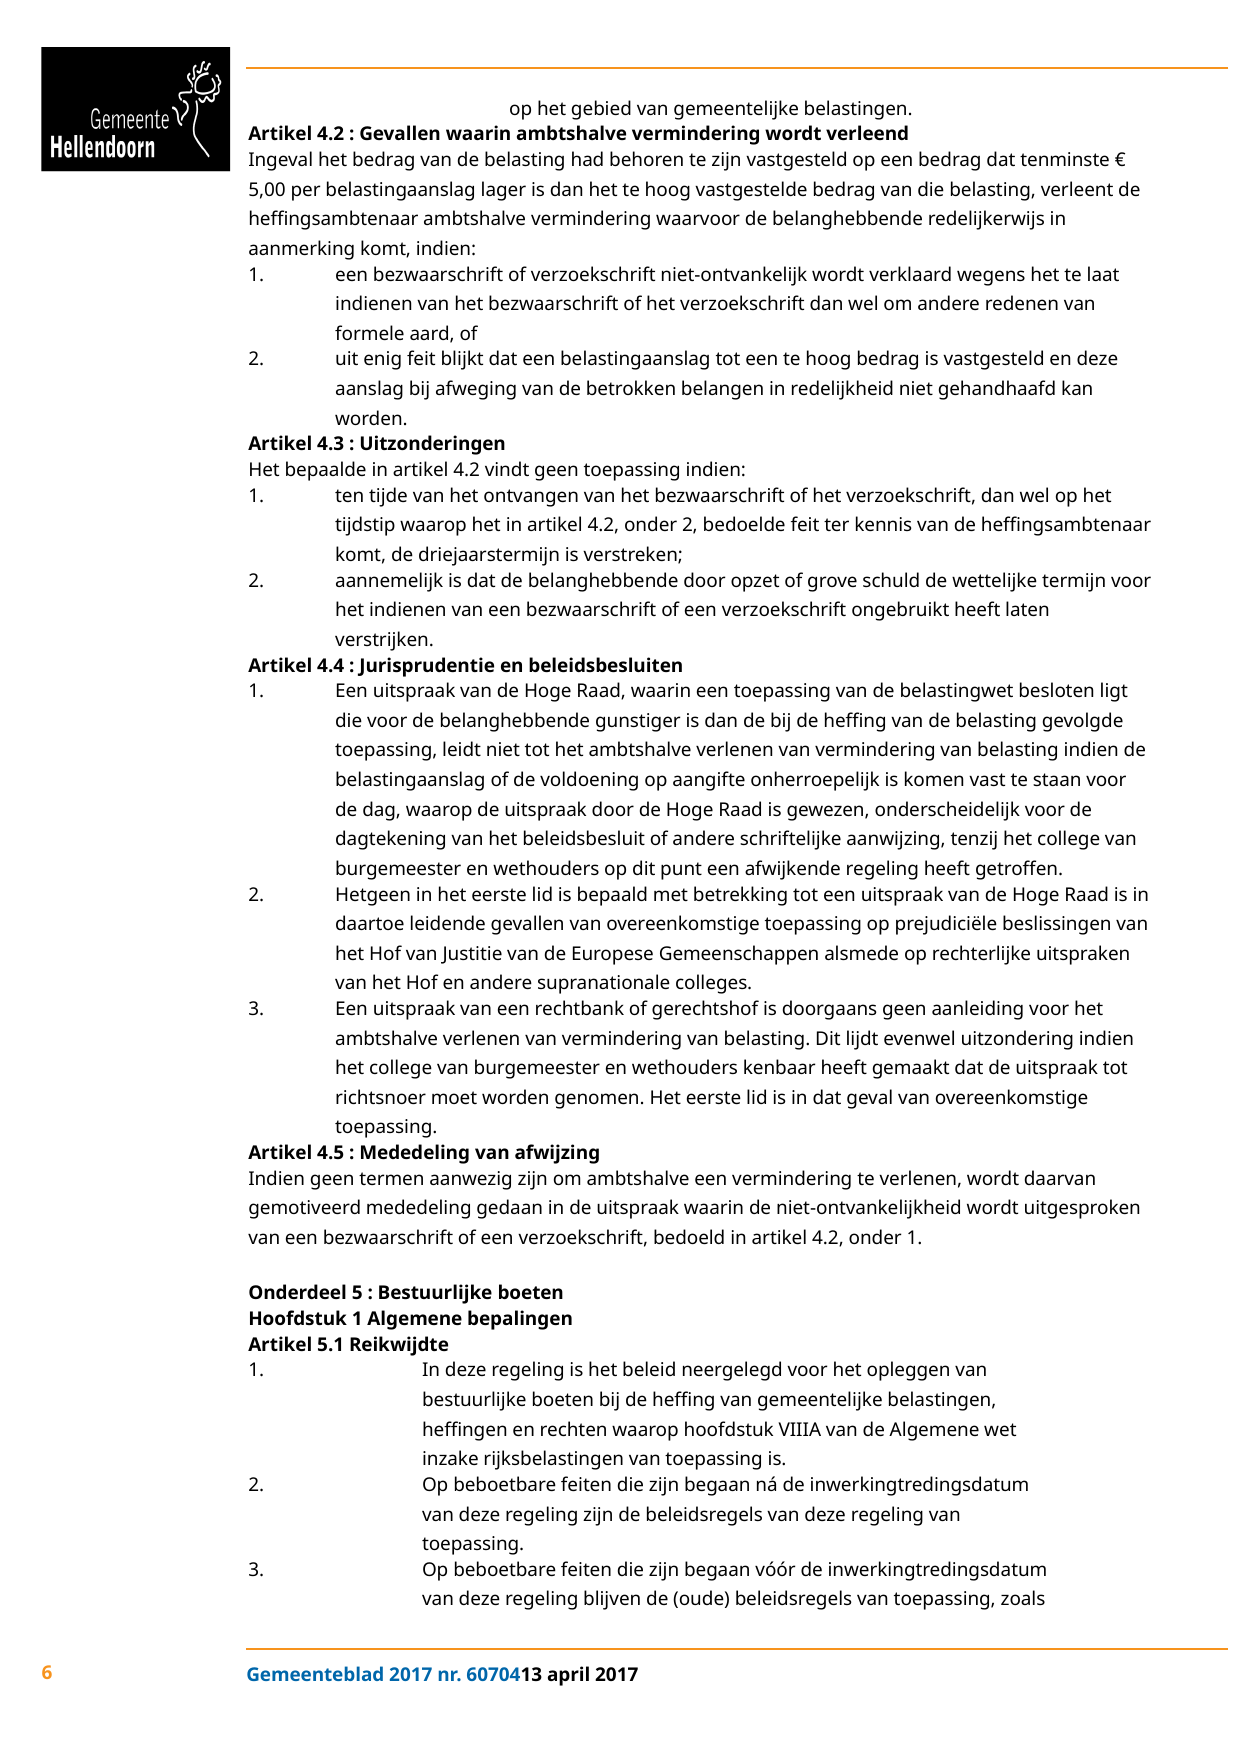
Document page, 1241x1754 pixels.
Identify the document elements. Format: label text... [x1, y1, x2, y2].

table_cell Ingeval het bedrag van de belasting had behoren te zijn vastgesteld op een bedrag dat tenminste € 5,00 per belastingaanslag lager is dan het te hoog vastgestelde bedrag van die belasting, verleent de heffingsambtenaar ambtshalve vermindering waarvoor de belanghebbende redelijkerwijs in aanmerking komt, indien: [248, 146, 1152, 261]
table_cell 2. [248, 881, 335, 995]
table_cell Hoofdstuk 1 Algemene bepalingen [248, 1305, 1064, 1331]
table_cell 3. [248, 1556, 422, 1611]
table_cell Artikel 4.2 : Gevallen waarin ambtshalve vermindering wordt verleend [248, 121, 1152, 146]
table_cell ten tijde van het ontvangen van het bezwaarschrift of het verzoekschrift, dan wel op het tijdstip waarop het in artikel 4.2, onder 2, bedoelde feit ter kennis van de heffingsambtenaar komt, de driejaarstermijn is verstreken; [335, 482, 1152, 567]
table_cell Het bepaalde in artikel 4.2 vindt geen toepassing indien: [248, 456, 1152, 482]
table_cell Een uitspraak van de Hoge Raad, waarin een toepassing van de belastingwet besloten ligt die voor de belanghebbende gunstiger is dan de bij de heffing van de belasting gevolgde toepassing, leidt niet tot het ambtshalve verlenen van vermindering van belasting indien de belastingaanslag of de voldoening op aangifte onherroepelijk is komen vast te staan voor de dag, waarop de uitspraak door de Hoge Raad is gewezen, onderscheidelijk voor de dagtekening van het beleidsbesluit of andere schriftelijke aanwijzing, tenzij het college van burgemeester en wethouders op dit punt een afwijkende regeling heeft getroffen. [335, 678, 1152, 881]
table_cell 2. [248, 346, 335, 431]
picture [41, 47, 231, 172]
table_cell Artikel 5.1 Reikwijdte [248, 1331, 1064, 1357]
table_cell 2. [248, 1471, 422, 1556]
table_cell een bezwaarschrift of verzoekschrift niet-ontvankelijk wordt verklaard wegens het te laat indienen van het bezwaarschrift of het verzoekschrift dan wel om andere redenen van formele aard, of [335, 261, 1152, 346]
table_cell 1. [248, 678, 335, 881]
table_cell Onderdeel 5 : Bestuurlijke boeten [248, 1250, 1064, 1305]
table_cell [248, 95, 335, 121]
table_cell Op beboetbare feiten die zijn begaan vóór de inwerkingtredingsdatum van deze regeling blijven de (oude) beleidsregels van toepassing, zoals [422, 1556, 1064, 1611]
table_cell Artikel 4.5 : Mededeling van afwijzing [248, 1139, 1152, 1165]
table_cell Indien geen termen aanwezig zijn om ambtshalve een vermindering te verlenen, wordt daarvan gemotiveerd mededeling gedaan in de uitspraak waarin de niet-ontvankelijkheid wordt uitgesproken van een bezwaarschrift of een verzoekschrift, bedoeld in artikel 4.2, onder 1. [248, 1165, 1152, 1250]
table_cell Artikel 4.3 : Uitzonderingen [248, 431, 1152, 456]
table_cell aannemelijk is dat de belanghebbende door opzet of grove schuld de wettelijke termijn voor het indienen van een bezwaarschrift of een verzoekschrift ongebruikt heeft laten verstrijken. [335, 567, 1152, 652]
table_cell 1. [248, 482, 335, 567]
table_cell 1. [248, 261, 335, 346]
table_cell op het gebied van gemeentelijke belastingen. [509, 95, 1152, 121]
table_cell In deze regeling is het beleid neergelegd voor het opleggen van bestuurlijke boeten bij de heffing van gemeentelijke belastingen, heffingen en rechten waarop hoofdstuk VIIIA van de Algemene wet inzake rijksbelastingen van toepassing is. [422, 1357, 1064, 1471]
table_cell 3. [248, 995, 335, 1139]
table_cell Artikel 4.4 : Jurisprudentie en beleidsbesluiten [248, 652, 1152, 677]
table_cell 1. [248, 1357, 422, 1471]
table_cell uit enig feit blijkt dat een belastingaanslag tot een te hoog bedrag is vastgesteld en deze aanslag bij afweging van de betrokken belangen in redelijkheid niet gehandhaafd kan worden. [335, 346, 1152, 431]
table_cell Op beboetbare feiten die zijn begaan ná de inwerkingtredingsdatum van deze regeling zijn de beleidsregels van deze regeling van toepassing. [422, 1471, 1064, 1556]
table_cell Een uitspraak van een rechtbank of gerechtshof is doorgaans geen aanleiding voor het ambtshalve verlenen van vermindering van belasting. Dit lijdt evenwel uitzondering indien het college van burgemeester en wethouders kenbaar heeft gemaakt dat de uitspraak tot richtsnoer moet worden genomen. Het eerste lid is in dat geval van overeenkomstige toepassing. [335, 995, 1152, 1139]
table_cell 2. [248, 567, 335, 652]
table_cell Hetgeen in het eerste lid is bepaald met betrekking tot een uitspraak van de Hoge Raad is in daartoe leidende gevallen van overeenkomstige toepassing op prejudiciële beslissingen van het Hof van Justitie van de Europese Gemeenschappen alsmede op rechterlijke uitspraken van het Hof en andere supranationale colleges. [335, 881, 1152, 995]
table_cell [335, 95, 509, 121]
